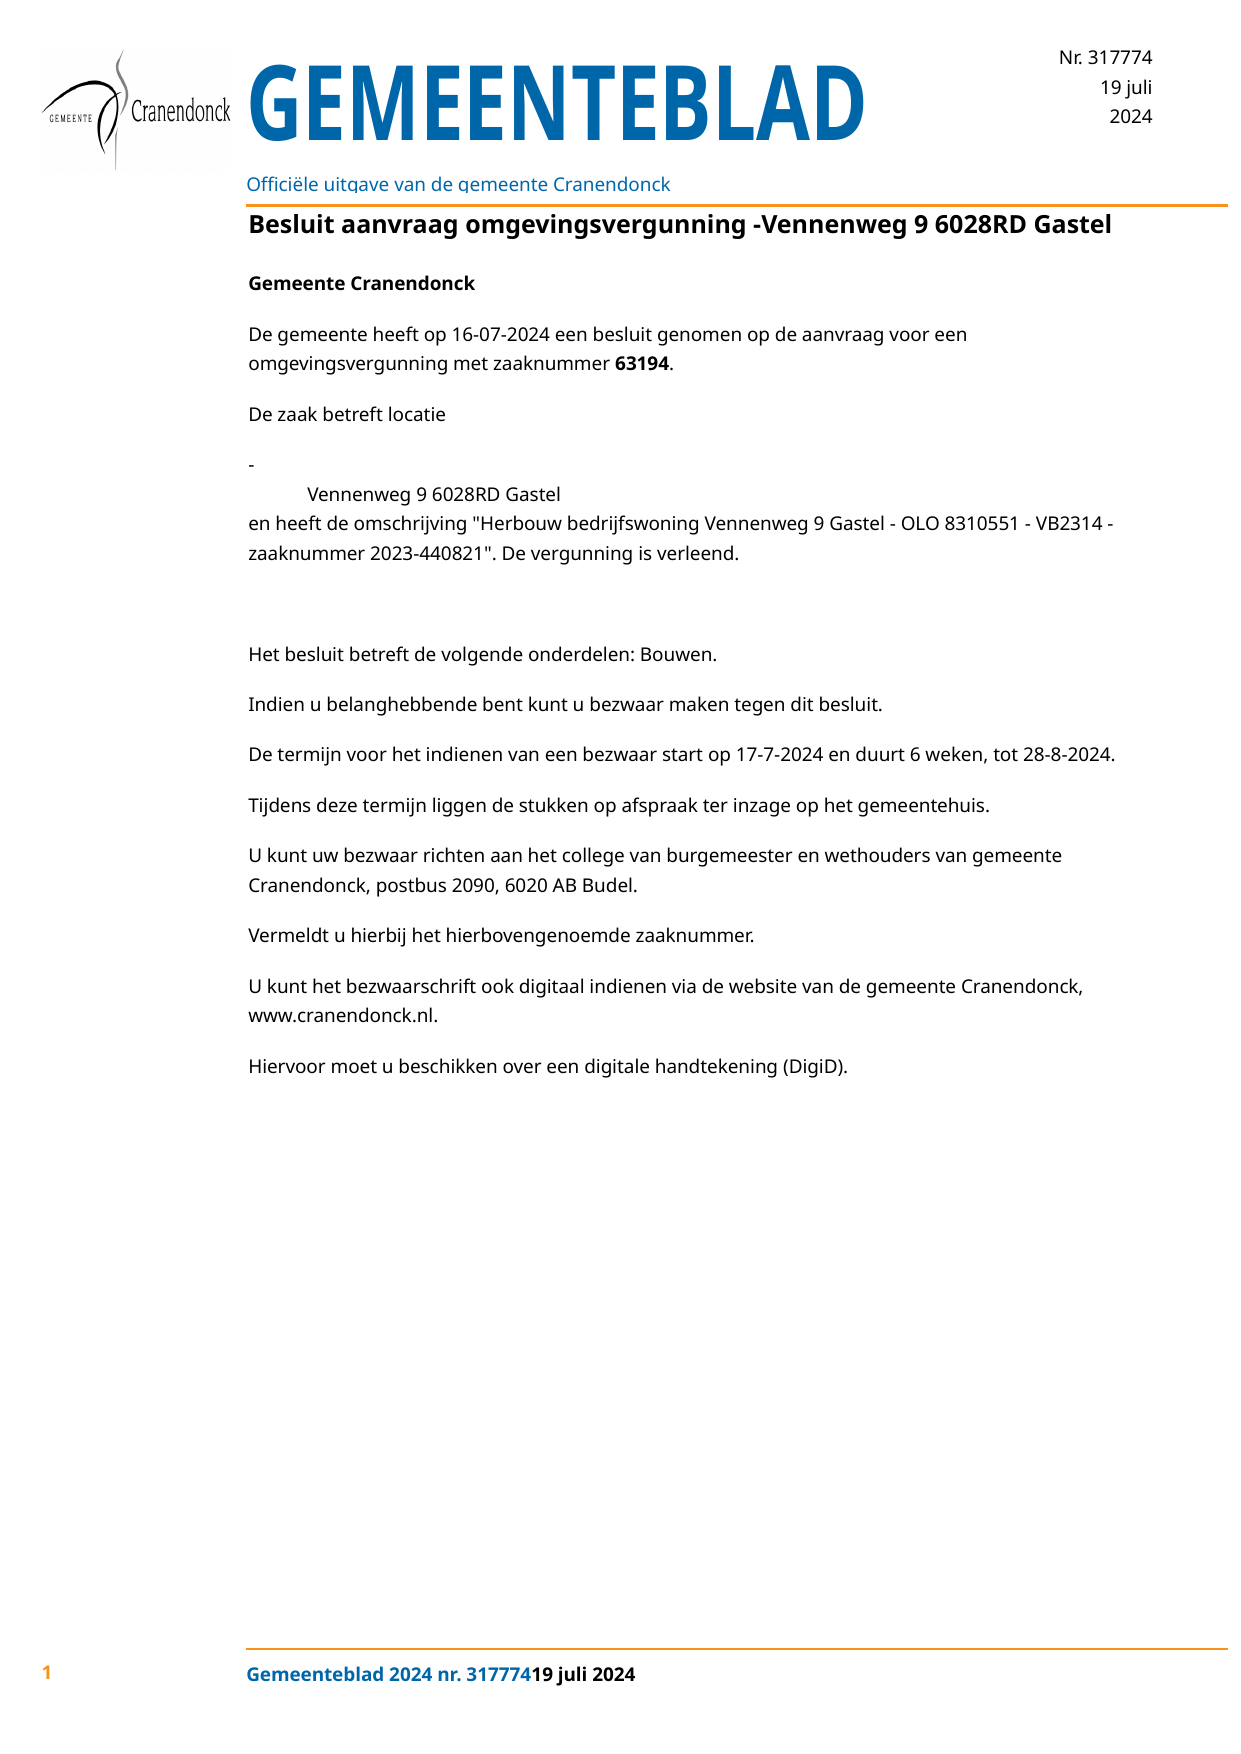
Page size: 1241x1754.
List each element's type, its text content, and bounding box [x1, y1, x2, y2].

list Vennenweg 9 6028RD Gastel [248, 481, 1152, 506]
text Besluit aanvraag omgevingsvergunning -Vennenweg 9 6028RD Gastel [248, 207, 1152, 241]
text De zaak betreft locatie [248, 401, 1152, 426]
text U kunt het bezwaarschrift ook digitaal indienen via de website van de gemeente Cranendonck, www.cranendonck.nl. [248, 973, 1152, 1028]
text Tijdens deze termijn liggen de stukken op afspraak ter inzage op het gemeentehuis. [248, 792, 1152, 818]
text Indien u belanghebbende bent kunt u bezwaar maken tegen dit besluit. [248, 691, 1152, 717]
text en heeft de omschrijving "Herbouw bedrijfswoning Vennenweg 9 Gastel - OLO 8310551 - VB2314 - zaaknummer 2023-440821". De vergunning is verleend. [248, 510, 1152, 566]
text U kunt uw bezwaar richten aan het college van burgemeester en wethouders van gemeente Cranendonck, postbus 2090, 6020 AB Budel. [248, 842, 1152, 898]
text Gemeente Cranendonck [248, 270, 1152, 296]
picture [41, 47, 231, 172]
text Het besluit betreft de volgende onderdelen: Bouwen. [248, 641, 1152, 666]
text Vermeldt u hierbij het hierbovengenoemde zaaknummer. [248, 922, 1152, 948]
text De gemeente heeft op 16-07-2024 een besluit genomen op de aanvraag voor een omgevingsvergunning met zaaknummer 63194. [248, 321, 1152, 376]
text Hiervoor moet u beschikken over een digitale handtekening (DigiD). [248, 1053, 1152, 1078]
text De termijn voor het indienen van een bezwaar start op 17-7-2024 en duurt 6 weken, tot 28-8-2024. [248, 742, 1152, 767]
